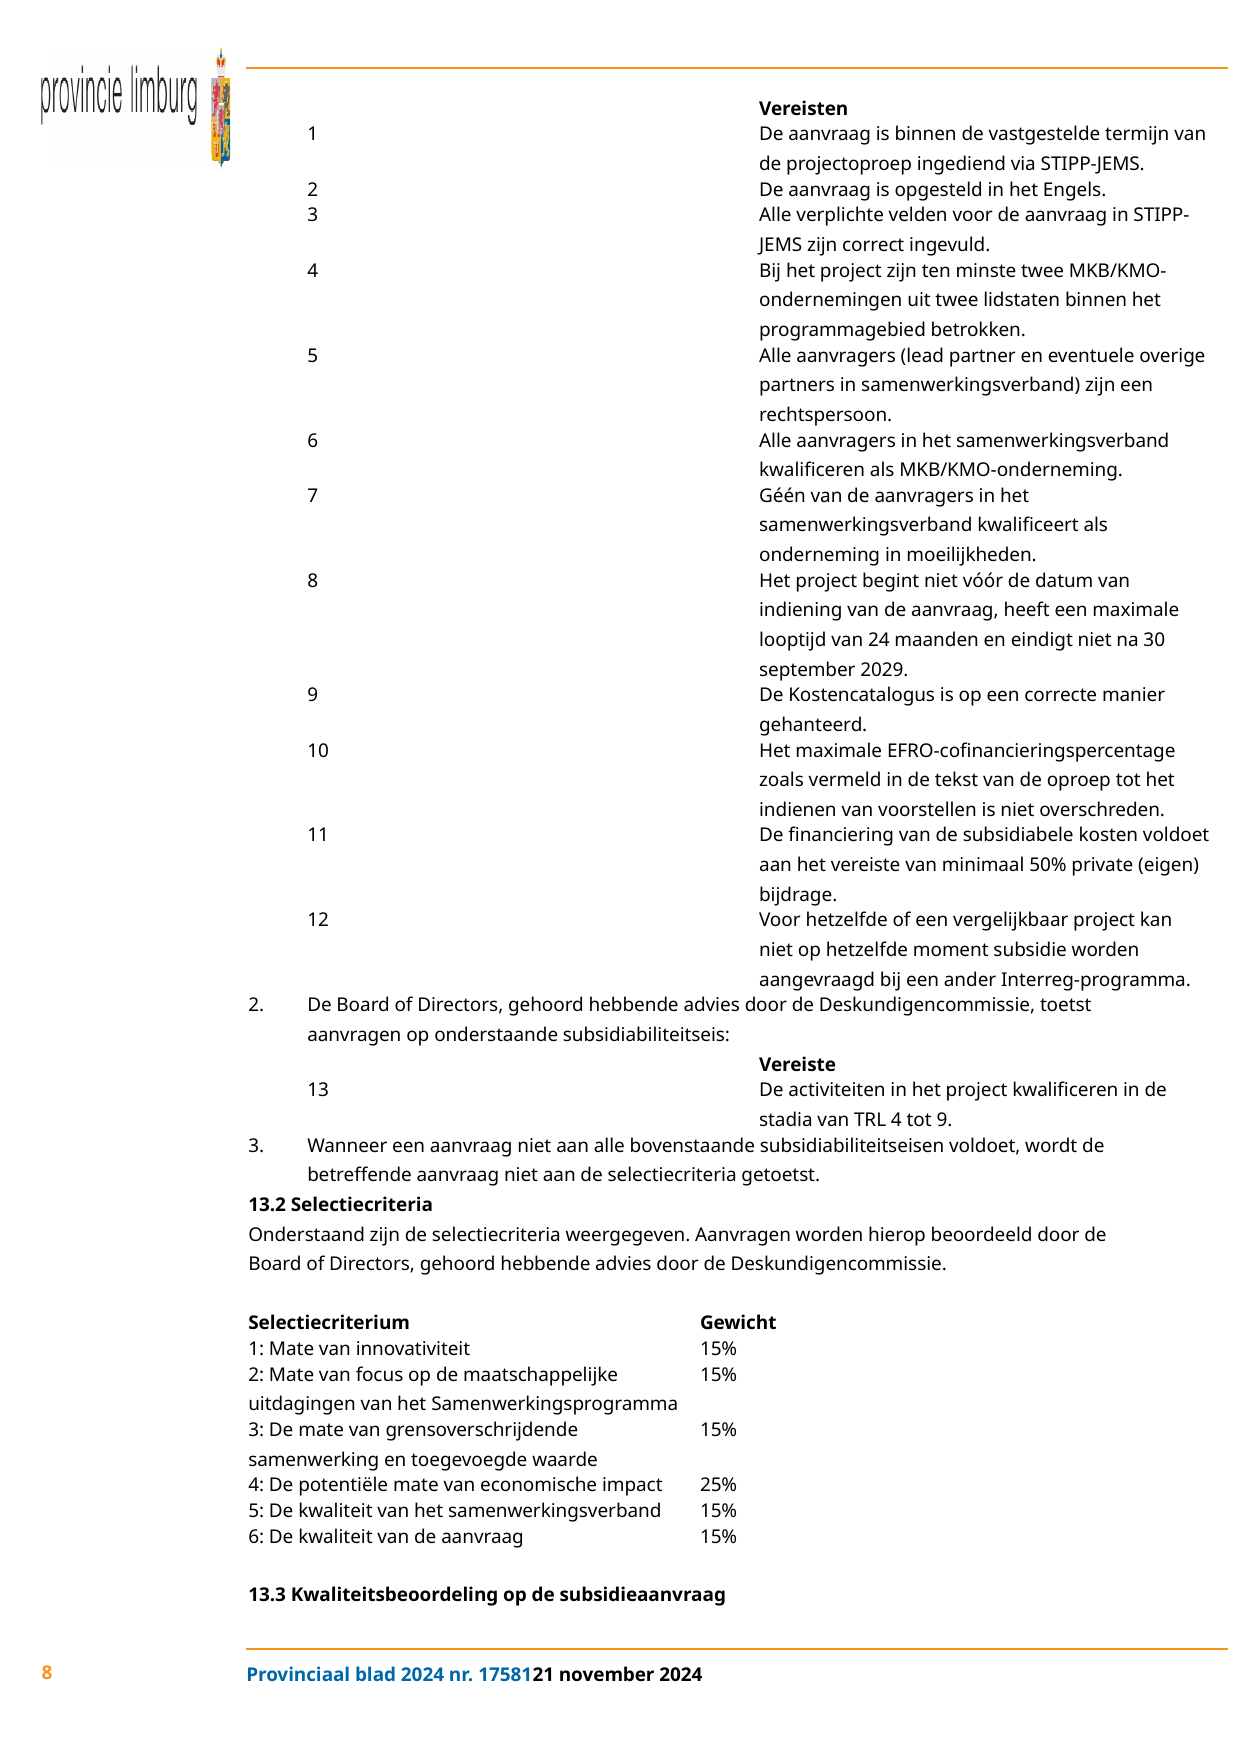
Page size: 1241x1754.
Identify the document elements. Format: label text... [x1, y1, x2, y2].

table_cell 1 [307, 121, 759, 176]
table_header [307, 95, 759, 121]
table_cell De Kostencatalogus is op een correcte manier gehanteerd. [759, 681, 1211, 737]
table_cell 15% [700, 1335, 1152, 1361]
table_cell De aanvraag is binnen de vastgestelde termijn van de projectoproep ingediend via STIPP-JEMS. [759, 121, 1211, 176]
table_cell Het maximale EFRO-cofinancieringspercentage zoals vermeld in de tekst van de oproep tot het indienen van voorstellen is niet overschreden. [759, 737, 1211, 822]
table_cell 15% [700, 1361, 1152, 1416]
table_cell 15% [700, 1416, 1152, 1472]
table_cell 3 [307, 202, 759, 257]
table_cell 8 [307, 567, 759, 681]
table_cell 5 [307, 342, 759, 427]
table_cell 15% [700, 1498, 1152, 1523]
table_cell Voor hetzelfde of een vergelijkbaar project kan niet op hetzelfde moment subsidie worden aangevraagd bij een ander Interreg-programma. [759, 907, 1211, 991]
table_header [307, 1051, 759, 1077]
table_cell Alle verplichte velden voor de aanvraag in STIPP-JEMS zijn correct ingevuld. [759, 202, 1211, 257]
table_header Gewicht [700, 1310, 1152, 1335]
table_cell Het project begint niet vóór de datum van indiening van de aanvraag, heeft een maximale looptijd van 24 maanden en eindigt niet na 30 september 2029. [759, 567, 1211, 681]
table_cell Géén van de aanvragers in het samenwerkingsverband kwalificeert als onderneming in moeilijkheden. [759, 482, 1211, 567]
table_cell 2 [307, 176, 759, 202]
list Wanneer een aanvraag niet aan alle bovenstaande subsidiabiliteitseisen voldoet, wordt de betreffende aanvraag niet aan de selectiecriteria getoetst. [248, 1132, 1152, 1187]
list De Board of Directors, gehoord hebbende advies door de Deskundigencommissie, toetst aanvragen op onderstaande subsidiabiliteitseis: [248, 992, 1152, 1047]
table_cell 10 [307, 737, 759, 822]
table_cell Bij het project zijn ten minste twee MKB/KMO-ondernemingen uit twee lidstaten binnen het programmagebied betrokken. [759, 257, 1211, 342]
table_cell 9 [307, 681, 759, 737]
table_cell 6: De kwaliteit van de aanvraag [248, 1523, 700, 1549]
table_cell De financiering van de subsidiabele kosten voldoet aan het vereiste van minimaal 50% private (eigen) bijdrage. [759, 822, 1211, 907]
table_cell De activiteiten in het project kwalificeren in de stadia van TRL 4 tot 9. [759, 1077, 1211, 1132]
text 13.2 Selectiecriteria [248, 1191, 1152, 1217]
table_cell 4 [307, 257, 759, 342]
table_cell 4: De potentiële mate van economische impact [248, 1472, 700, 1497]
text 13.3 Kwaliteitsbeoordeling op de subsidieaanvraag [248, 1582, 1152, 1607]
table_cell 5: De kwaliteit van het samenwerkingsverband [248, 1498, 700, 1523]
table_cell 2: Mate van focus op de maatschappelijke uitdagingen van het Samenwerkingsprogramma [248, 1361, 700, 1416]
table_cell 6 [307, 427, 759, 482]
table_header Vereiste [759, 1051, 1211, 1077]
table_cell 11 [307, 822, 759, 907]
table_cell 15% [700, 1523, 1152, 1549]
text Onderstaand zijn de selectiecriteria weergegeven. Aanvragen worden hierop beoordeeld door de Board of Directors, gehoord hebbende advies door de Deskundigencommissie. [248, 1221, 1152, 1276]
table_cell 7 [307, 482, 759, 567]
table_cell 13 [307, 1077, 759, 1132]
table_header Selectiecriterium [248, 1310, 700, 1335]
table_header Vereisten [759, 95, 1211, 121]
table_cell Alle aanvragers (lead partner en eventuele overige partners in samenwerkingsverband) zijn een rechtspersoon. [759, 342, 1211, 427]
table_cell 25% [700, 1472, 1152, 1497]
table_cell 3: De mate van grensoverschrijdende samenwerking en toegevoegde waarde [248, 1416, 700, 1472]
table_cell 1: Mate van innovativiteit [248, 1335, 700, 1361]
table_cell Alle aanvragers in het samenwerkingsverband kwalificeren als MKB/KMO-onderneming. [759, 427, 1211, 482]
table_cell De aanvraag is opgesteld in het Engels. [759, 176, 1211, 202]
picture [41, 47, 231, 172]
table_cell 12 [307, 907, 759, 991]
